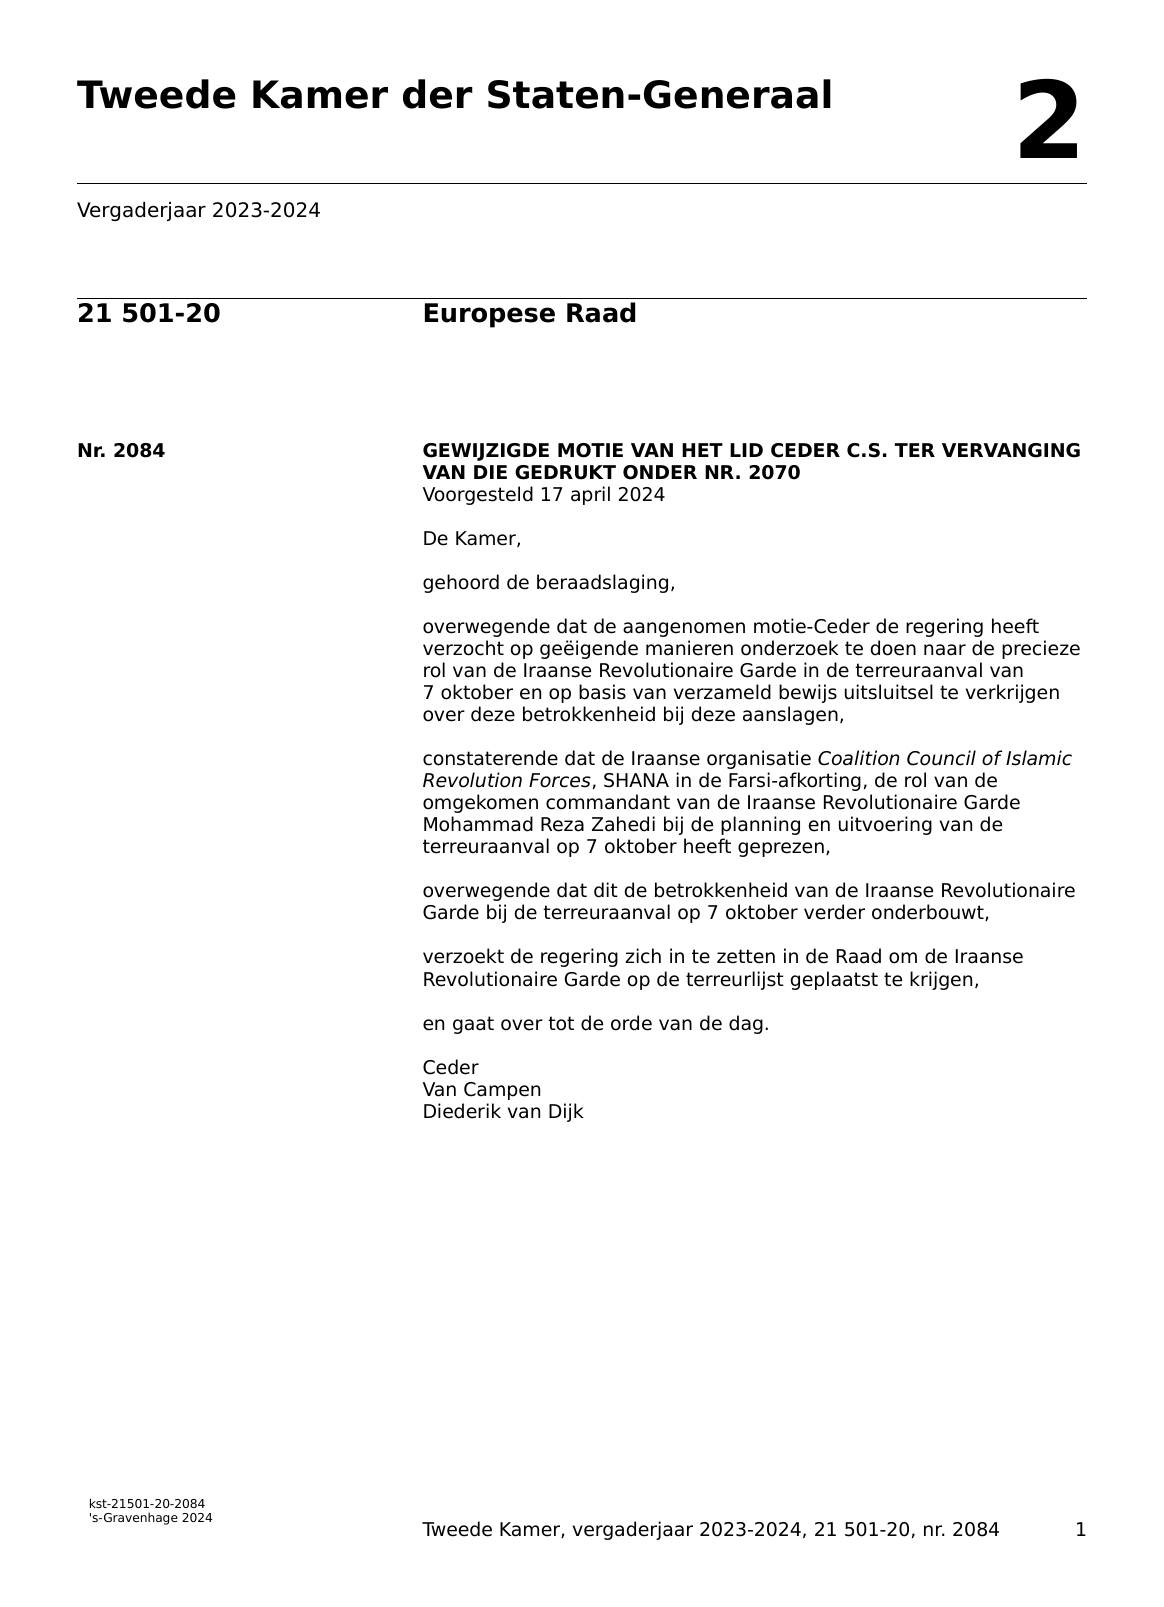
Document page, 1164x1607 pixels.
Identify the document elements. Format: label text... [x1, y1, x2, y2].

text De Kamer, [422, 528, 1087, 550]
text gehoord de beraadslaging, [422, 572, 1087, 594]
text Voorgesteld 17 april 2024 [422, 484, 1087, 506]
table_cell Vergaderjaar 2023-2024 [77, 184, 1087, 298]
table_header 2 [886, 59, 1087, 183]
text constaterende dat de Iraanse organisatie Coalition Council of Islamic Revolution Forces, SHANA in de Farsi-afkorting, de rol van de omgekomen commandant van de Iraanse Revolutionaire Garde Mohammad Reza Zahedi bij de planning en uitvoering van de terreuraanval op 7 oktober heeft geprezen, [422, 748, 1087, 858]
text en gaat over tot de orde van de dag. [422, 1013, 1087, 1034]
subtitle 21 501-20 Europese Raad [77, 299, 1087, 329]
text Diederik van Dijk [422, 1101, 1087, 1123]
text 's-Gravenhage 2024 [88, 1511, 323, 1525]
text Ceder [422, 1057, 1087, 1079]
text overwegende dat dit de betrokkenheid van de Iraanse Revolutionaire Garde bij de terreuraanval op 7 oktober verder onderbouwt, [422, 880, 1087, 924]
subtitle Nr. 2084 GEWIJZIGDE MOTIE VAN HET LID CEDER C.S. TER VERVANGING VAN DIE GEDRUKT ONDER NR. 2070 [77, 440, 1087, 484]
table_header Tweede Kamer der Staten-Generaal [77, 59, 886, 183]
text kst-21501-20-2084 [88, 1497, 323, 1511]
text overwegende dat de aangenomen motie-Ceder de regering heeft verzocht op geëigende manieren onderzoek te doen naar de precieze rol van de Iraanse Revolutionaire Garde in de terreuraanval van 7 oktober en op basis van verzameld bewijs uitsluitsel te verkrijgen over deze betrokkenheid bij deze aanslagen, [422, 616, 1087, 726]
text verzoekt de regering zich in te zetten in de Raad om de Iraanse Revolutionaire Garde op de terreurlijst geplaatst te krijgen, [422, 946, 1087, 990]
text Van Campen [422, 1079, 1087, 1101]
